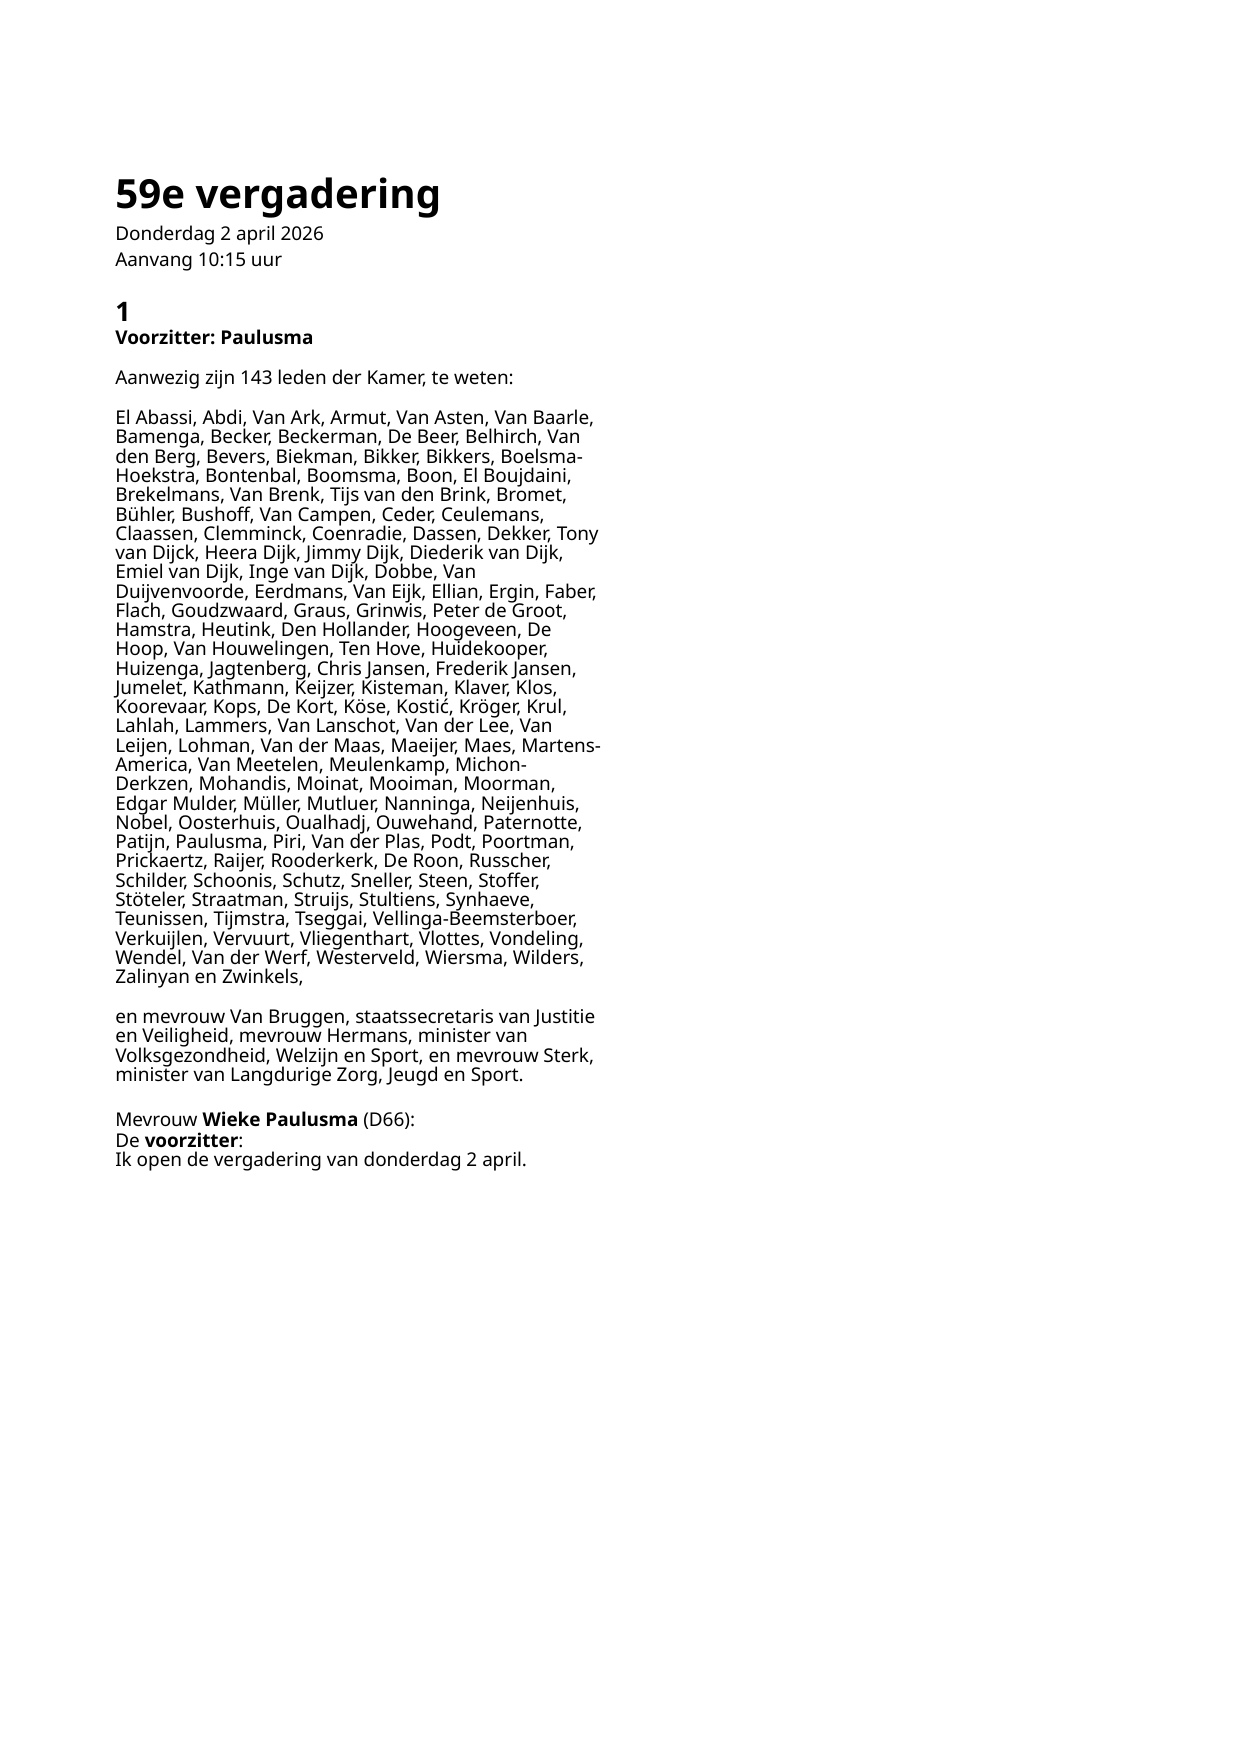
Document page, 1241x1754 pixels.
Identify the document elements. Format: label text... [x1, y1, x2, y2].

text 1 [115, 292, 605, 329]
text 59e vergadering [115, 165, 605, 220]
text Donderdag 2 april 2026 [115, 220, 605, 246]
text Mevrouw Wieke Paulusma (D66): [115, 1106, 605, 1132]
text Aanwezig zijn 143 leden der Kamer, te weten: [115, 369, 605, 388]
text De voorzitter: [115, 1132, 605, 1151]
text Voorzitter: Paulusma [115, 329, 605, 348]
text en mevrouw Van Bruggen, staatssecretaris van Justitie en Veiligheid, mevrouw Hermans, minister van Volksgezondheid, Welzijn en Sport, en mevrouw Sterk, minister van Langdurige Zorg, Jeugd en Sport. [115, 1008, 605, 1085]
text Aanvang 10:15 uur [115, 246, 605, 272]
text Ik open de vergadering van donderdag 2 april. [115, 1151, 605, 1170]
text El Abassi, Abdi, Van Ark, Armut, Van Asten, Van Baarle, Bamenga, Becker, Beckerman, De Beer, Belhirch, Van den Berg, Bevers, Biekman, Bikker, Bikkers, Boelsma-Hoekstra, Bontenbal, Boomsma, Boon, El Boujdaini, Brekelmans, Van Brenk, Tijs van den Brink, Bromet, Bühler, Bushoff, Van Campen, Ceder, Ceulemans, Claassen, Clemminck, Coenradie, Dassen, Dekker, Tony van Dijck, Heera Dijk, Jimmy Dijk, Diederik van Dijk, Emiel van Dijk, Inge van Dijk, Dobbe, Van Duijvenvoorde, Eerdmans, Van Eijk, Ellian, Ergin, Faber, Flach, Goudzwaard, Graus, Grinwis, Peter de Groot, Hamstra, Heutink, Den Hollander, Hoogeveen, De Hoop, Van Houwelingen, Ten Hove, Huidekooper, Huizenga, Jagtenberg, Chris Jansen, Frederik Jansen, Jumelet, Kathmann, Keijzer, Kisteman, Klaver, Klos, Koorevaar, Kops, De Kort, Köse, Kostić, Kröger, Krul, Lahlah, Lammers, Van Lanschot, Van der Lee, Van Leijen, Lohman, Van der Maas, Maeijer, Maes, Martens-America, Van Meetelen, Meulenkamp, Michon-Derkzen, Mohandis, Moinat, Mooiman, Moorman, Edgar Mulder, Müller, Mutluer, Nanninga, Neijenhuis, Nobel, Oosterhuis, Oualhadj, Ouwehand, Paternotte, Patijn, Paulusma, Piri, Van der Plas, Podt, Poortman, Prickaertz, Raijer, Rooderkerk, De Roon, Russcher, Schilder, Schoonis, Schutz, Sneller, Steen, Stoffer, Stöteler, Straatman, Struijs, Stultiens, Synhaeve, Teunissen, Tijmstra, Tseggai, Vellinga-Beemsterboer, Verkuijlen, Vervuurt, Vliegenthart, Vlottes, Vondeling, Wendel, Van der Werf, Westerveld, Wiersma, Wilders, Zalinyan en Zwinkels, [115, 409, 605, 987]
